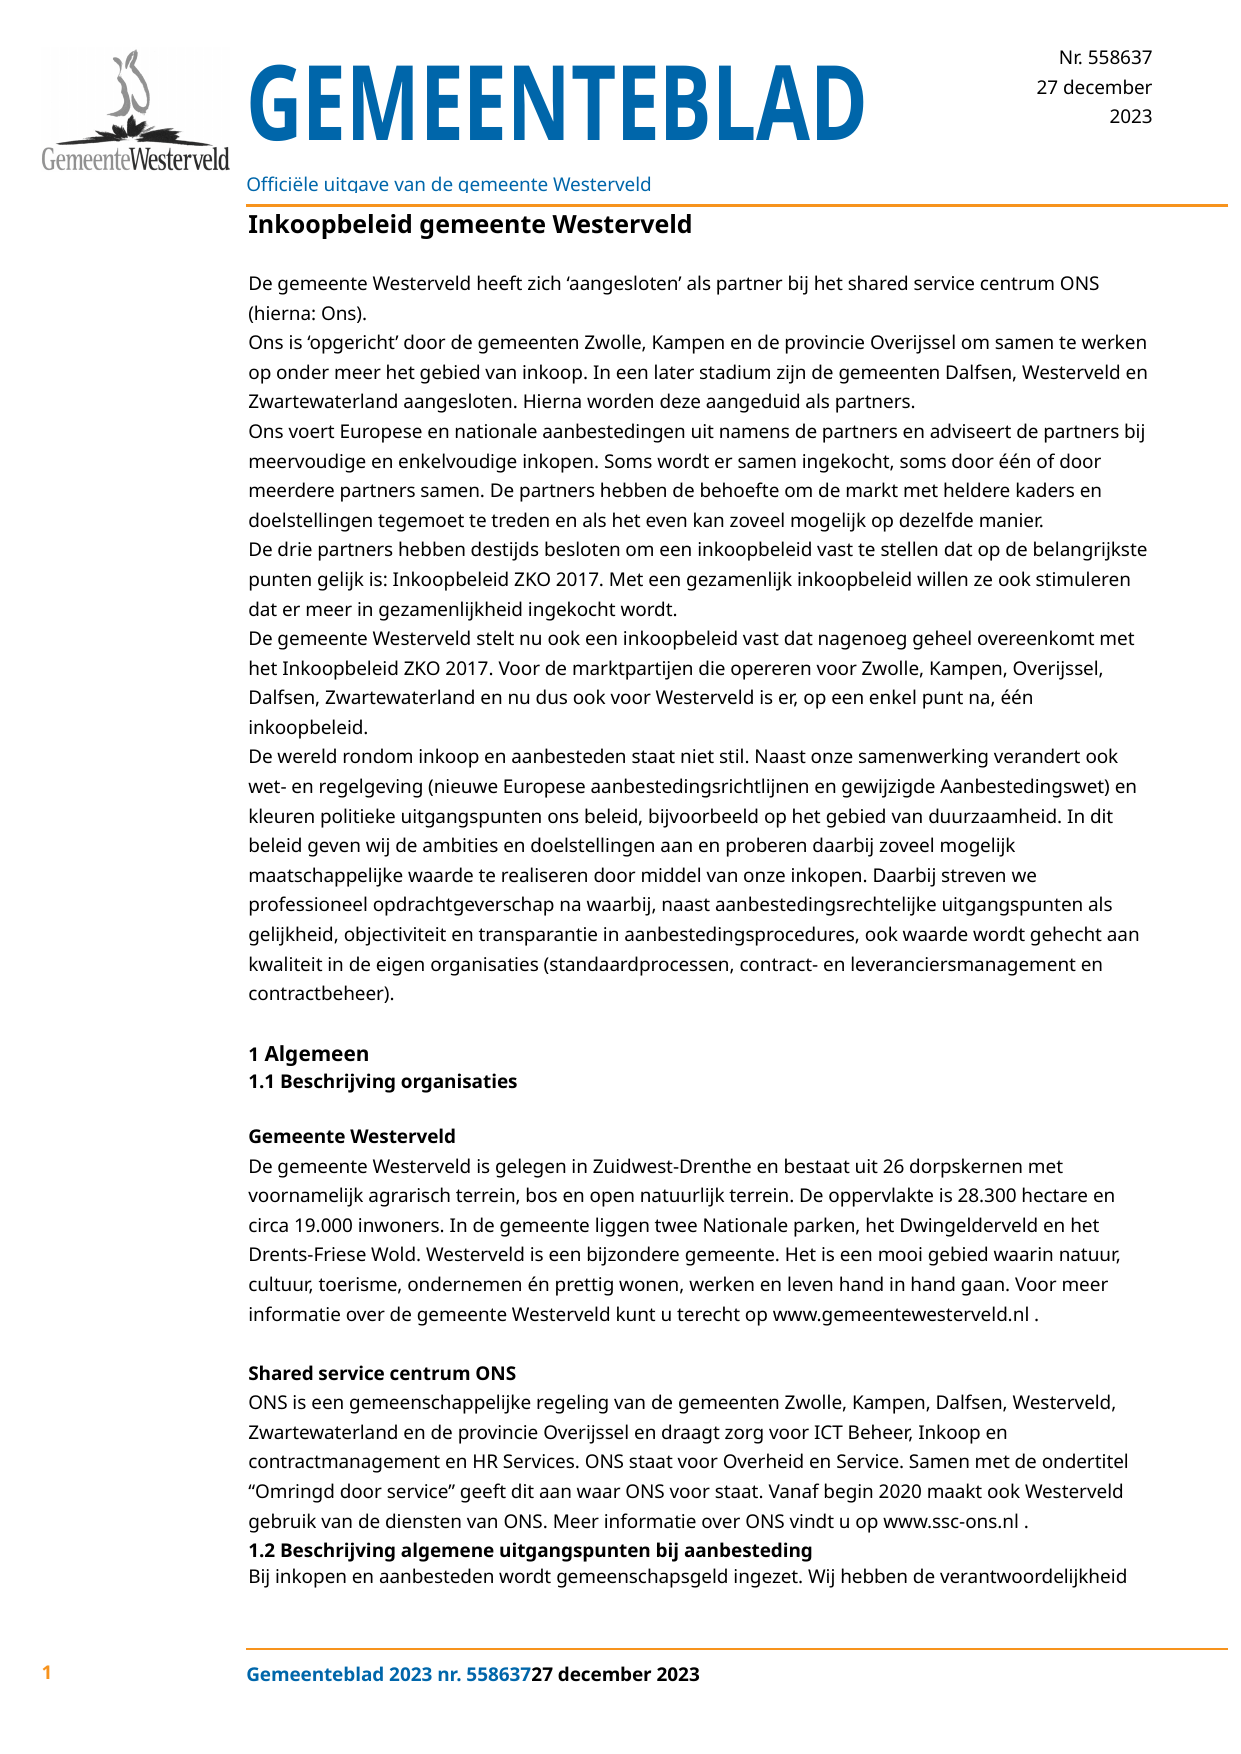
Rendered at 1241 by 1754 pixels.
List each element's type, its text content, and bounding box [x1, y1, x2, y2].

text De wereld rondom inkoop en aanbesteden staat niet stil. Naast onze samenwerking verandert ook wet- en regelgeving (nieuwe Europese aanbestedingsrichtlijnen en gewijzigde Aanbestedingswet) en kleuren politieke uitgangspunten ons beleid, bijvoorbeeld op het gebied van duurzaamheid. In dit beleid geven wij de ambities en doelstellingen aan en proberen daarbij zoveel mogelijk maatschappelijke waarde te realiseren door middel van onze inkopen. Daarbij streven we professioneel opdrachtgeverschap na waarbij, naast aanbestedingsrechtelijke uitgangspunten als gelijkheid, objectiviteit en transparantie in aanbestedingsprocedures, ook waarde wordt gehecht aan kwaliteit in de eigen organisaties (standaardprocessen, contract- en leveranciersmanagement en contractbeheer). [248, 744, 1152, 1006]
text Shared service centrum ONS [248, 1360, 1152, 1386]
text 1.1 Beschrijving organisaties [248, 1068, 1152, 1094]
text Inkoopbeleid gemeente Westerveld [248, 207, 1152, 241]
text Ons voert Europese en nationale aanbestedingen uit namens de partners en adviseert de partners bij meervoudige en enkelvoudige inkopen. Soms wordt er samen ingekocht, soms door één of door meerdere partners samen. De partners hebben de behoefte om de markt met heldere kaders en doelstellingen tegemoet te treden en als het even kan zoveel mogelijk op dezelfde manier. [248, 418, 1152, 533]
text De gemeente Westerveld stelt nu ook een inkoopbeleid vast dat nagenoeg geheel overeenkomt met het Inkoopbeleid ZKO 2017. Voor de marktpartijen die opereren voor Zwolle, Kampen, Overijssel, Dalfsen, Zwartewaterland en nu dus ook voor Westerveld is er, op een enkel punt na, één inkoopbeleid. [248, 625, 1152, 740]
text De gemeente Westerveld is gelegen in Zuidwest-Drenthe en bestaat uit 26 dorpskernen met voornamelijk agrarisch terrein, bos en open natuurlijk terrein. De oppervlakte is 28.300 hectare en circa 19.000 inwoners. In de gemeente liggen twee Nationale parken, het Dwingelderveld en het Drents-Friese Wold. Westerveld is een bijzondere gemeente. Het is een mooi gebied waarin natuur, cultuur, toerisme, ondernemen én prettig wonen, werken en leven hand in hand gaan. Voor meer informatie over de gemeente Westerveld kunt u terecht op www.gemeentewesterveld.nl . [248, 1153, 1152, 1326]
text 1.2 Beschrijving algemene uitgangspunten bij aanbesteding [248, 1537, 1152, 1563]
text De drie partners hebben destijds besloten om een inkoopbeleid vast te stellen dat op de belangrijkste punten gelijk is: Inkoopbeleid ZKO 2017. Met een gezamenlijk inkoopbeleid willen ze ook stimuleren dat er meer in gezamenlijkheid ingekocht wordt. [248, 537, 1152, 621]
text Ons is ‘opgericht’ door de gemeenten Zwolle, Kampen en de provincie Overijssel om samen te werken op onder meer het gebied van inkoop. In een later stadium zijn de gemeenten Dalfsen, Westerveld en Zwartewaterland aangesloten. Hierna worden deze aangeduid als partners. [248, 329, 1152, 414]
text 1 Algemeen [248, 1039, 1152, 1068]
text Gemeente Westerveld [248, 1123, 1152, 1149]
text (hierna: Ons). [248, 300, 1152, 326]
text Bij inkopen en aanbesteden wordt gemeenschapsgeld ingezet. Wij hebben de verantwoordelijkheid [248, 1563, 1152, 1589]
text ONS is een gemeenschappelijke regeling van de gemeenten Zwolle, Kampen, Dalfsen, Westerveld, Zwartewaterland en de provincie Overijssel en draagt zorg voor ICT Beheer, Inkoop en contractmanagement en HR Services. ONS staat voor Overheid en Service. Samen met de ondertitel “Omringd door service” geeft dit aan waar ONS voor staat. Vanaf begin 2020 maakt ook Westerveld gebruik van de diensten van ONS. Meer informatie over ONS vindt u op www.ssc-ons.nl . [248, 1389, 1152, 1533]
text De gemeente Westerveld heeft zich ‘aangesloten’ als partner bij het shared service centrum ONS [248, 270, 1152, 296]
picture [41, 47, 231, 172]
